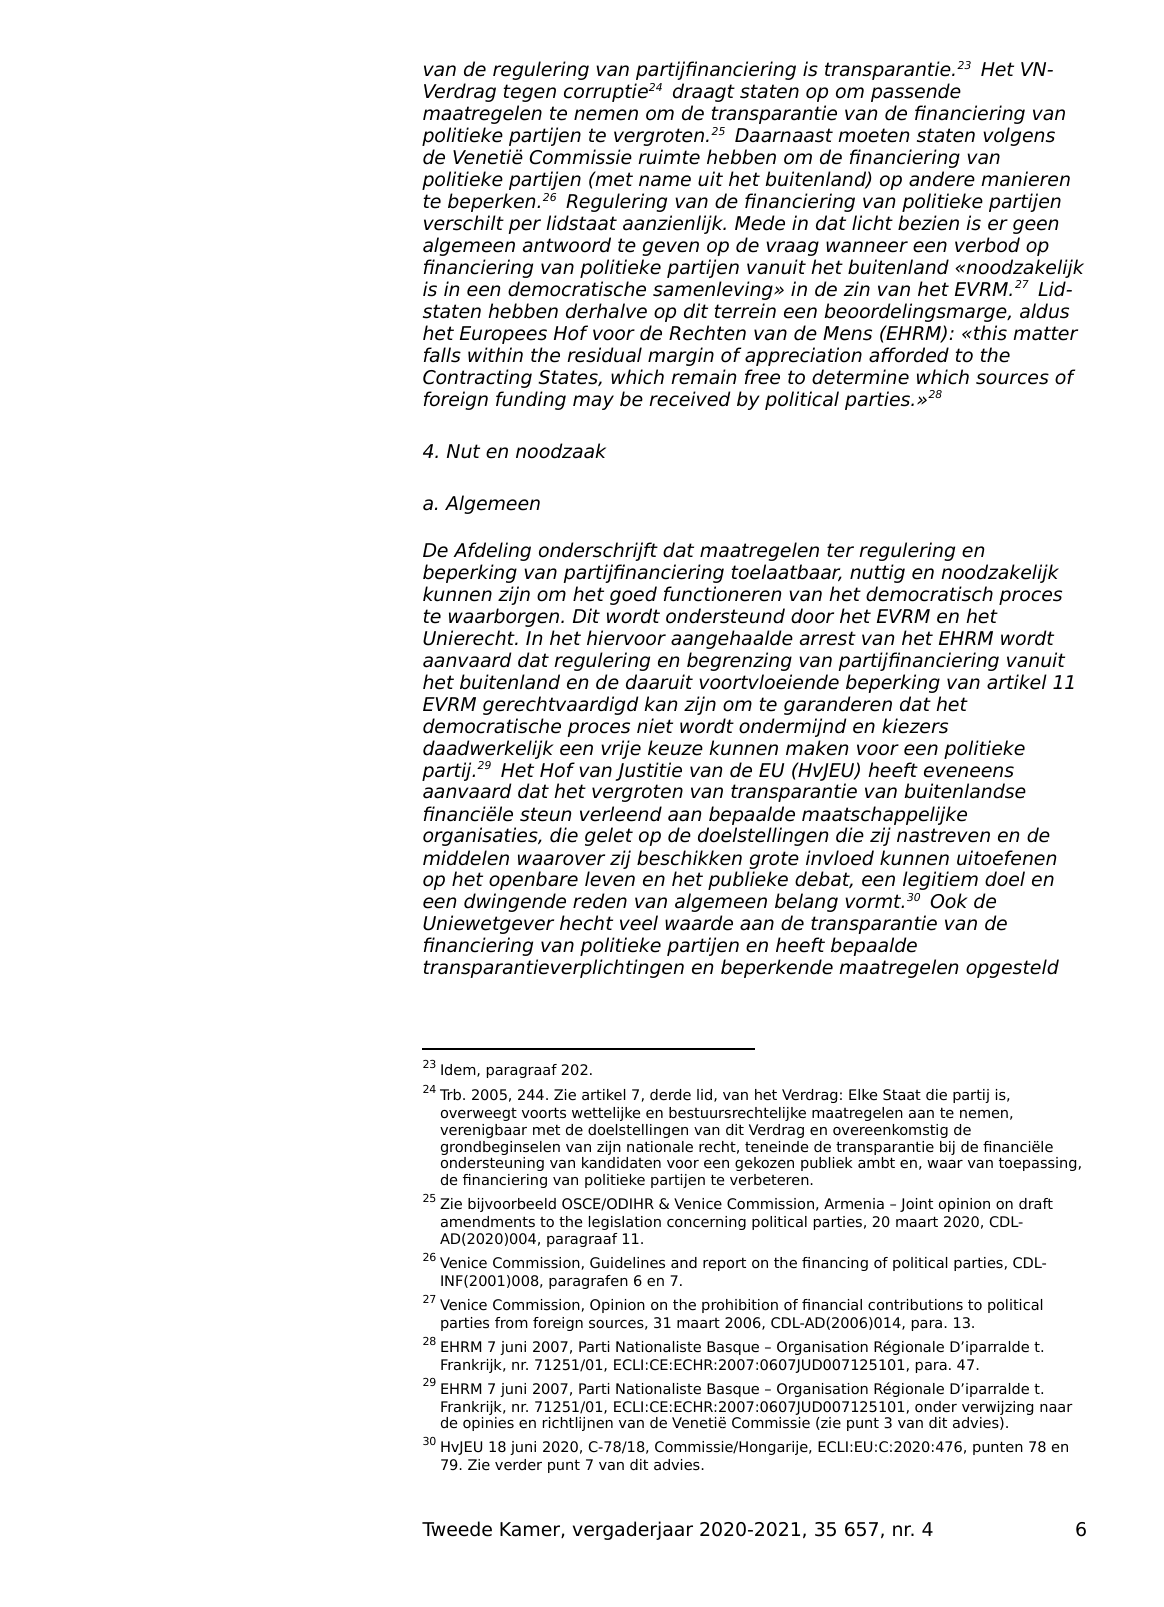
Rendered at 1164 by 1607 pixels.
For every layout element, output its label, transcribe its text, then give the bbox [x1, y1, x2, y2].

text Venice Commission, Opinion on the prohibition of financial contributions to political parties from foreign sources, 31 maart 2006, CDL-AD(2006)014, para. 13. [422, 1293, 1087, 1332]
subtitle 4. Nut en noodzaak [422, 441, 1087, 463]
text van de regulering van partijfinanciering is transparantie. Het VN-Verdrag tegen corruptie draagt staten op om passende maatregelen te nemen om de transparantie van de financiering van politieke partijen te vergroten. Daarnaast moeten staten volgens de Venetië Commissie ruimte hebben om de financiering van politieke partijen (met name uit het buitenland) op andere manieren te beperken. Regulering van de financiering van politieke partijen verschilt per lidstaat aanzienlijk. Mede in dat licht bezien is er geen algemeen antwoord te geven op de vraag wanneer een verbod op financiering van politieke partijen vanuit het buitenland «noodzakelijk is in een democratische samenleving» in de zin van het EVRM. Lid-staten hebben derhalve op dit terrein een beoordelingsmarge, aldus het Europees Hof voor de Rechten van de Mens (EHRM): «this matter falls within the residual margin of appreciation afforded to the Contracting States, which remain free to determine which sources of foreign funding may be received by political parties.» [422, 59, 1087, 411]
text EHRM 7 juni 2007, Parti Nationaliste Basque – Organisation Régionale D’iparralde t. Frankrijk, nr. 71251/01, ECLI:CE:ECHR:2007:0607JUD007125101, para. 47. [422, 1335, 1087, 1374]
subtitle a. Algemeen [422, 493, 1087, 515]
text Zie bijvoorbeeld OSCE/ODIHR & Venice Commission, Armenia – Joint opinion on draft amendments to the legislation concerning political parties, 20 maart 2020, CDL-AD(2020)004, paragraaf 11. [422, 1192, 1087, 1248]
text De Afdeling onderschrijft dat maatregelen ter regulering en beperking van partijfinanciering toelaatbaar, nuttig en noodzakelijk kunnen zijn om het goed functioneren van het democratisch proces te waarborgen. Dit wordt ondersteund door het EVRM en het Unierecht. In het hiervoor aangehaalde arrest van het EHRM wordt aanvaard dat regulering en begrenzing van partijfinanciering vanuit het buitenland en de daaruit voortvloeiende beperking van artikel 11 EVRM gerechtvaardigd kan zijn om te garanderen dat het democratische proces niet wordt ondermijnd en kiezers daadwerkelijk een vrije keuze kunnen maken voor een politieke partij. Het Hof van Justitie van de EU (HvJEU) heeft eveneens aanvaard dat het vergroten van transparantie van buitenlandse financiële steun verleend aan bepaalde maatschappelijke organisaties, die gelet op de doelstellingen die zij nastreven en de middelen waarover zij beschikken grote invloed kunnen uitoefenen op het openbare leven en het publieke debat, een legitiem doel en een dwingende reden van algemeen belang vormt. Ook de Uniewetgever hecht veel waarde aan de transparantie van de financiering van politieke partijen en heeft bepaalde transparantieverplichtingen en beperkende maatregelen opgesteld [422, 540, 1087, 979]
text Trb. 2005, 244. Zie artikel 7, derde lid, van het Verdrag: Elke Staat die partij is, overweegt voorts wettelijke en bestuursrechtelijke maatregelen aan te nemen, verenigbaar met de doelstellingen van dit Verdrag en overeenkomstig de grondbeginselen van zijn nationale recht, teneinde de transparantie bij de financiële ondersteuning van kandidaten voor een gekozen publiek ambt en, waar van toepassing, de financiering van politieke partijen te verbeteren. [422, 1083, 1087, 1189]
text HvJEU 18 juni 2020, C-78/18, Commissie/Hongarije, ECLI:EU:C:2020:476, punten 78 en 79. Zie verder punt 7 van dit advies. [422, 1435, 1087, 1474]
text Idem, paragraaf 202. [422, 1058, 1087, 1080]
text Venice Commission, Guidelines and report on the financing of political parties, CDL-INF(2001)008, paragrafen 6 en 7. [422, 1251, 1087, 1290]
text EHRM 7 juni 2007, Parti Nationaliste Basque – Organisation Régionale D’iparralde t. Frankrijk, nr. 71251/01, ECLI:CE:ECHR:2007:0607JUD007125101, onder verwijzing naar de opinies en richtlijnen van de Venetië Commissie (zie punt 3 van dit advies). [422, 1377, 1087, 1432]
